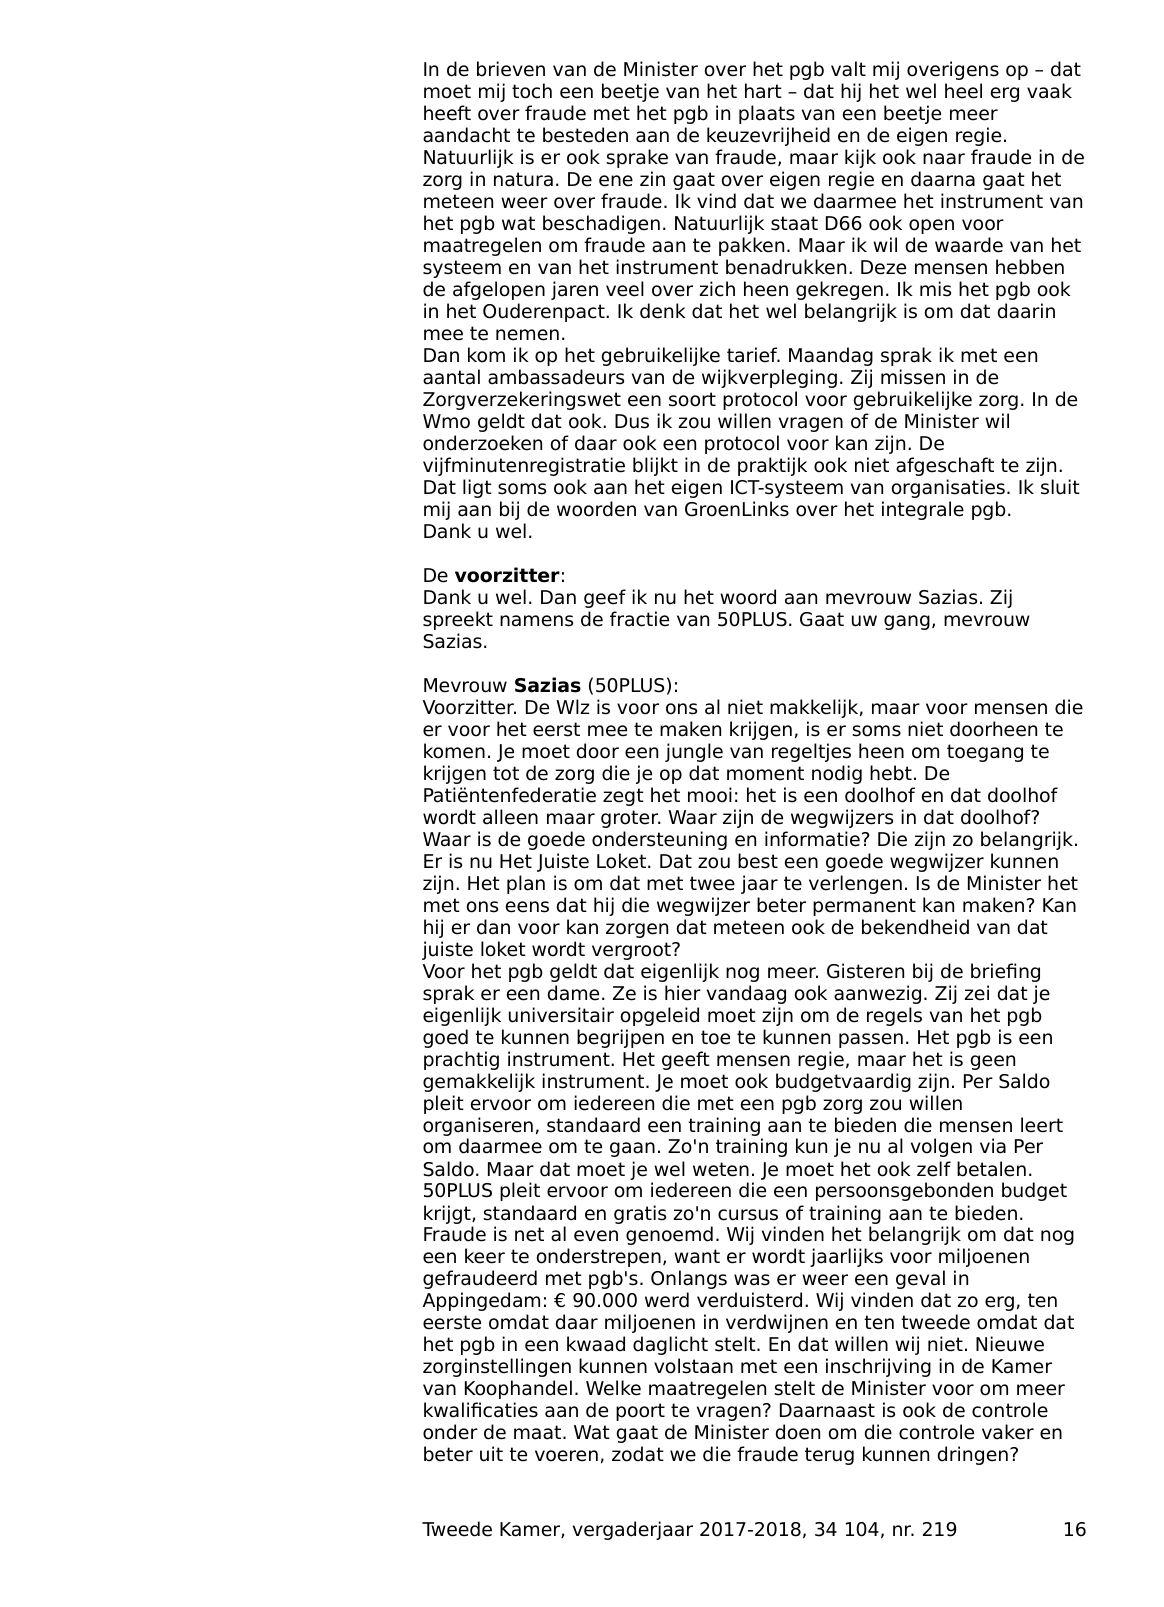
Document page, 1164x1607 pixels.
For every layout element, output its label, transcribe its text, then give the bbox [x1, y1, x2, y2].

text Dan kom ik op het gebruikelijke tarief. Maandag sprak ik met een aantal ambassadeurs van de wijkverpleging. Zij missen in de Zorgverzekeringswet een soort protocol voor gebruikelijke zorg. In de Wmo geldt dat ook. Dus ik zou willen vragen of de Minister wil onderzoeken of daar ook een protocol voor kan zijn. De vijfminutenregistratie blijkt in de praktijk ook niet afgeschaft te zijn. Dat ligt soms ook aan het eigen ICT-systeem van organisaties. Ik sluit mij aan bij de woorden van GroenLinks over het integrale pgb. [422, 345, 1087, 521]
text Voor het pgb geldt dat eigenlijk nog meer. Gisteren bij de briefing sprak er een dame. Ze is hier vandaag ook aanwezig. Zij zei dat je eigenlijk universitair opgeleid moet zijn om de regels van het pgb goed te kunnen begrijpen en toe te kunnen passen. Het pgb is een prachtig instrument. Het geeft mensen regie, maar het is geen gemakkelijk instrument. Je moet ook budgetvaardig zijn. Per Saldo pleit ervoor om iedereen die met een pgb zorg zou willen organiseren, standaard een training aan te bieden die mensen leert om daarmee om te gaan. Zo'n training kun je nu al volgen via Per Saldo. Maar dat moet je wel weten. Je moet het ook zelf betalen. 50PLUS pleit ervoor om iedereen die een persoonsgebonden budget krijgt, standaard en gratis zo'n cursus of training aan te bieden. [422, 961, 1087, 1224]
text Voorzitter. De Wlz is voor ons al niet makkelijk, maar voor mensen die er voor het eerst mee te maken krijgen, is er soms niet doorheen te komen. Je moet door een jungle van regeltjes heen om toegang te krijgen tot de zorg die je op dat moment nodig hebt. De Patiëntenfederatie zegt het mooi: het is een doolhof en dat doolhof wordt alleen maar groter. Waar zijn de wegwijzers in dat doolhof? Waar is de goede ondersteuning en informatie? Die zijn zo belangrijk. Er is nu Het Juiste Loket. Dat zou best een goede wegwijzer kunnen zijn. Het plan is om dat met twee jaar te verlengen. Is de Minister het met ons eens dat hij die wegwijzer beter permanent kan maken? Kan hij er dan voor kan zorgen dat meteen ook de bekendheid van dat juiste loket wordt vergroot? [422, 697, 1087, 961]
text Mevrouw Sazias (50PLUS): [422, 675, 1087, 697]
text In de brieven van de Minister over het pgb valt mij overigens op – dat moet mij toch een beetje van het hart – dat hij het wel heel erg vaak heeft over fraude met het pgb in plaats van een beetje meer aandacht te besteden aan de keuzevrijheid en de eigen regie. Natuurlijk is er ook sprake van fraude, maar kijk ook naar fraude in de zorg in natura. De ene zin gaat over eigen regie en daarna gaat het meteen weer over fraude. Ik vind dat we daarmee het instrument van het pgb wat beschadigen. Natuurlijk staat D66 ook open voor maatregelen om fraude aan te pakken. Maar ik wil de waarde van het systeem en van het instrument benadrukken. Deze mensen hebben de afgelopen jaren veel over zich heen gekregen. Ik mis het pgb ook in het Ouderenpact. Ik denk dat het wel belangrijk is om dat daarin mee te nemen. [422, 59, 1087, 345]
text Dank u wel. Dan geef ik nu het woord aan mevrouw Sazias. Zij spreekt namens de fractie van 50PLUS. Gaat uw gang, mevrouw Sazias. [422, 587, 1087, 653]
text Dank u wel. [422, 521, 1087, 543]
text De voorzitter: [422, 565, 1087, 587]
text Fraude is net al even genoemd. Wij vinden het belangrijk om dat nog een keer te onderstrepen, want er wordt jaarlijks voor miljoenen gefraudeerd met pgb's. Onlangs was er weer een geval in Appingedam: € 90.000 werd verduisterd. Wij vinden dat zo erg, ten eerste omdat daar miljoenen in verdwijnen en ten tweede omdat dat het pgb in een kwaad daglicht stelt. En dat willen wij niet. Nieuwe zorginstellingen kunnen volstaan met een inschrijving in de Kamer van Koophandel. Welke maatregelen stelt de Minister voor om meer kwalificaties aan de poort te vragen? Daarnaast is ook de controle onder de maat. Wat gaat de Minister doen om die controle vaker en beter uit te voeren, zodat we die fraude terug kunnen dringen? [422, 1224, 1087, 1466]
